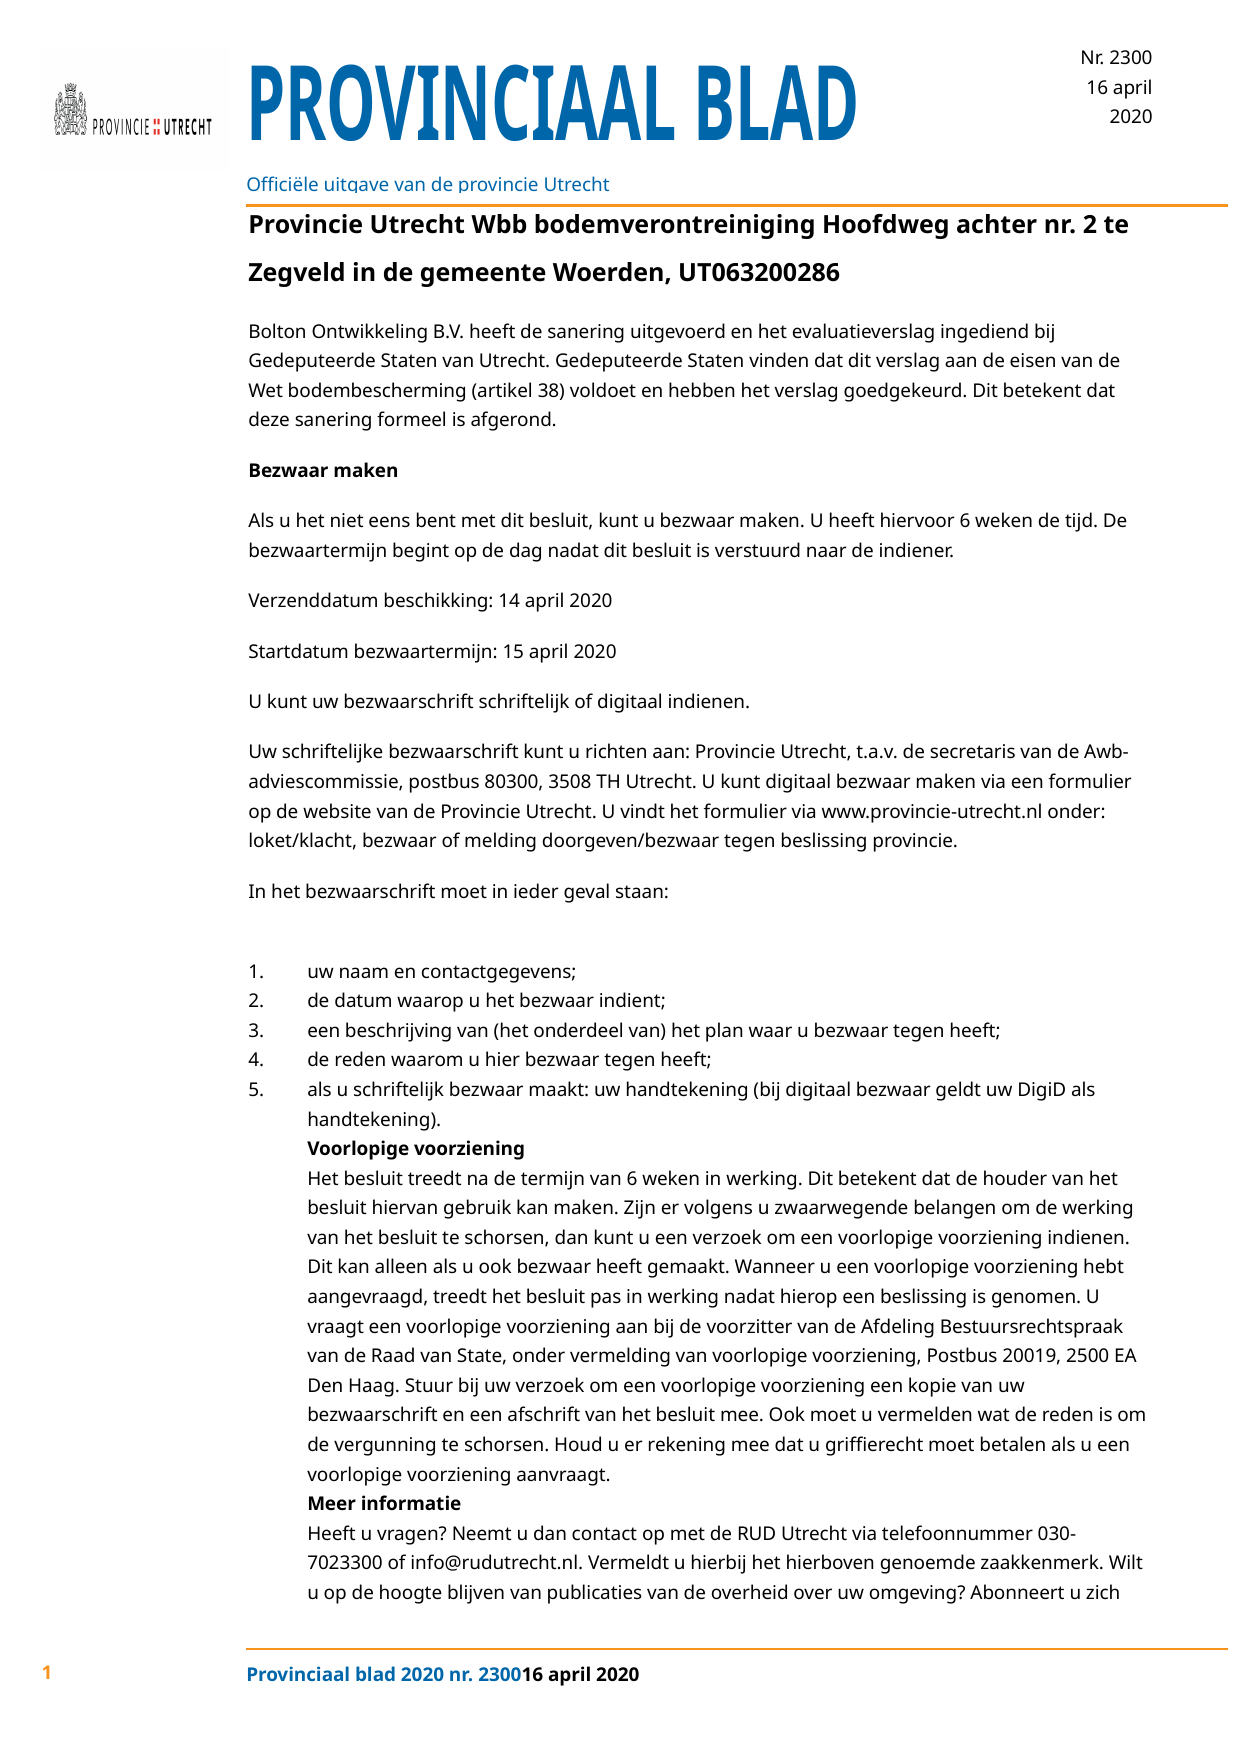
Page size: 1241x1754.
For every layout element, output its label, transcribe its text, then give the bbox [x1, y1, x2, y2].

text Bezwaar maken [248, 457, 1152, 483]
list Heeft u vragen? Neemt u dan contact op met de RUD Utrecht via telefoonnummer 030-7023300 of info@rudutrecht.nl. Vermeldt u hierbij het hierboven genoemde zaakkenmerk. Wilt u op de hoogte blijven van publicaties van de overheid over uw omgeving? Abonneert u zich [248, 1520, 1152, 1605]
text Bolton Ontwikkeling B.V. heeft de sanering uitgevoerd en het evaluatieverslag ingediend bij Gedeputeerde Staten van Utrecht. Gedeputeerde Staten vinden dat dit verslag aan de eisen van de Wet bodembescherming (artikel 38) voldoet en hebben het verslag goedgekeurd. Dit betekent dat deze sanering formeel is afgerond. [248, 318, 1152, 432]
list de datum waarop u het bezwaar indient; [248, 987, 1152, 1013]
list Het besluit treedt na de termijn van 6 weken in werking. Dit betekent dat de houder van het besluit hiervan gebruik kan maken. Zijn er volgens u zwaarwegende belangen om de werking van het besluit te schorsen, dan kunt u een verzoek om een voorlopige voorziening indienen. Dit kan alleen als u ook bezwaar heeft gemaakt. Wanneer u een voorlopige voorziening hebt aangevraagd, treedt het besluit pas in werking nadat hierop een beslissing is genomen. U vraagt een voorlopige voorziening aan bij de voorzitter van de Afdeling Bestuursrechtspraak van de Raad van State, onder vermelding van voorlopige voorziening, Postbus 20019, 2500 EA Den Haag. Stuur bij uw verzoek om een voorlopige voorziening een kopie van uw bezwaarschrift en een afschrift van het besluit mee. Ook moet u vermelden wat de reden is om de vergunning te schorsen. Houd u er rekening mee dat u griffierecht moet betalen als u een voorlopige voorziening aanvraagt. [248, 1165, 1152, 1487]
text U kunt uw bezwaarschrift schriftelijk of digitaal indienen. [248, 688, 1152, 714]
text Verzenddatum beschikking: 14 april 2020 [248, 587, 1152, 613]
text In het bezwaarschrift moet in ieder geval staan: [248, 878, 1152, 904]
list de reden waarom u hier bezwaar tegen heeft; [248, 1047, 1152, 1072]
text Als u het niet eens bent met dit besluit, kunt u bezwaar maken. U heeft hiervoor 6 weken de tijd. De bezwaartermijn begint op de dag nadat dit besluit is verstuurd naar de indiener. [248, 507, 1152, 563]
list Voorlopige voorziening [248, 1135, 1152, 1161]
list als u schriftelijk bezwaar maakt: uw handtekening (bij digitaal bezwaar geldt uw DigiD als handtekening). [248, 1076, 1152, 1132]
text Provincie Utrecht Wbb bodemverontreiniging Hoofdweg achter nr. 2 te Zegveld in de gemeente Woerden, UT063200286 [248, 207, 1152, 288]
text Uw schriftelijke bezwaarschrift kunt u richten aan: Provincie Utrecht, t.a.v. de secretaris van de Awb-adviescommissie, postbus 80300, 3508 TH Utrecht. U kunt digitaal bezwaar maken via een formulier op de website van de Provincie Utrecht. U vindt het formulier via www.provincie-utrecht.nl onder: loket/klacht, bezwaar of melding doorgeven/bezwaar tegen beslissing provincie. [248, 739, 1152, 853]
list Meer informatie [248, 1490, 1152, 1516]
picture [41, 47, 231, 172]
text Startdatum bezwaartermijn: 15 april 2020 [248, 638, 1152, 664]
list een beschrijving van (het onderdeel van) het plan waar u bezwaar tegen heeft; [248, 1017, 1152, 1043]
list uw naam en contactgegevens; [248, 958, 1152, 984]
